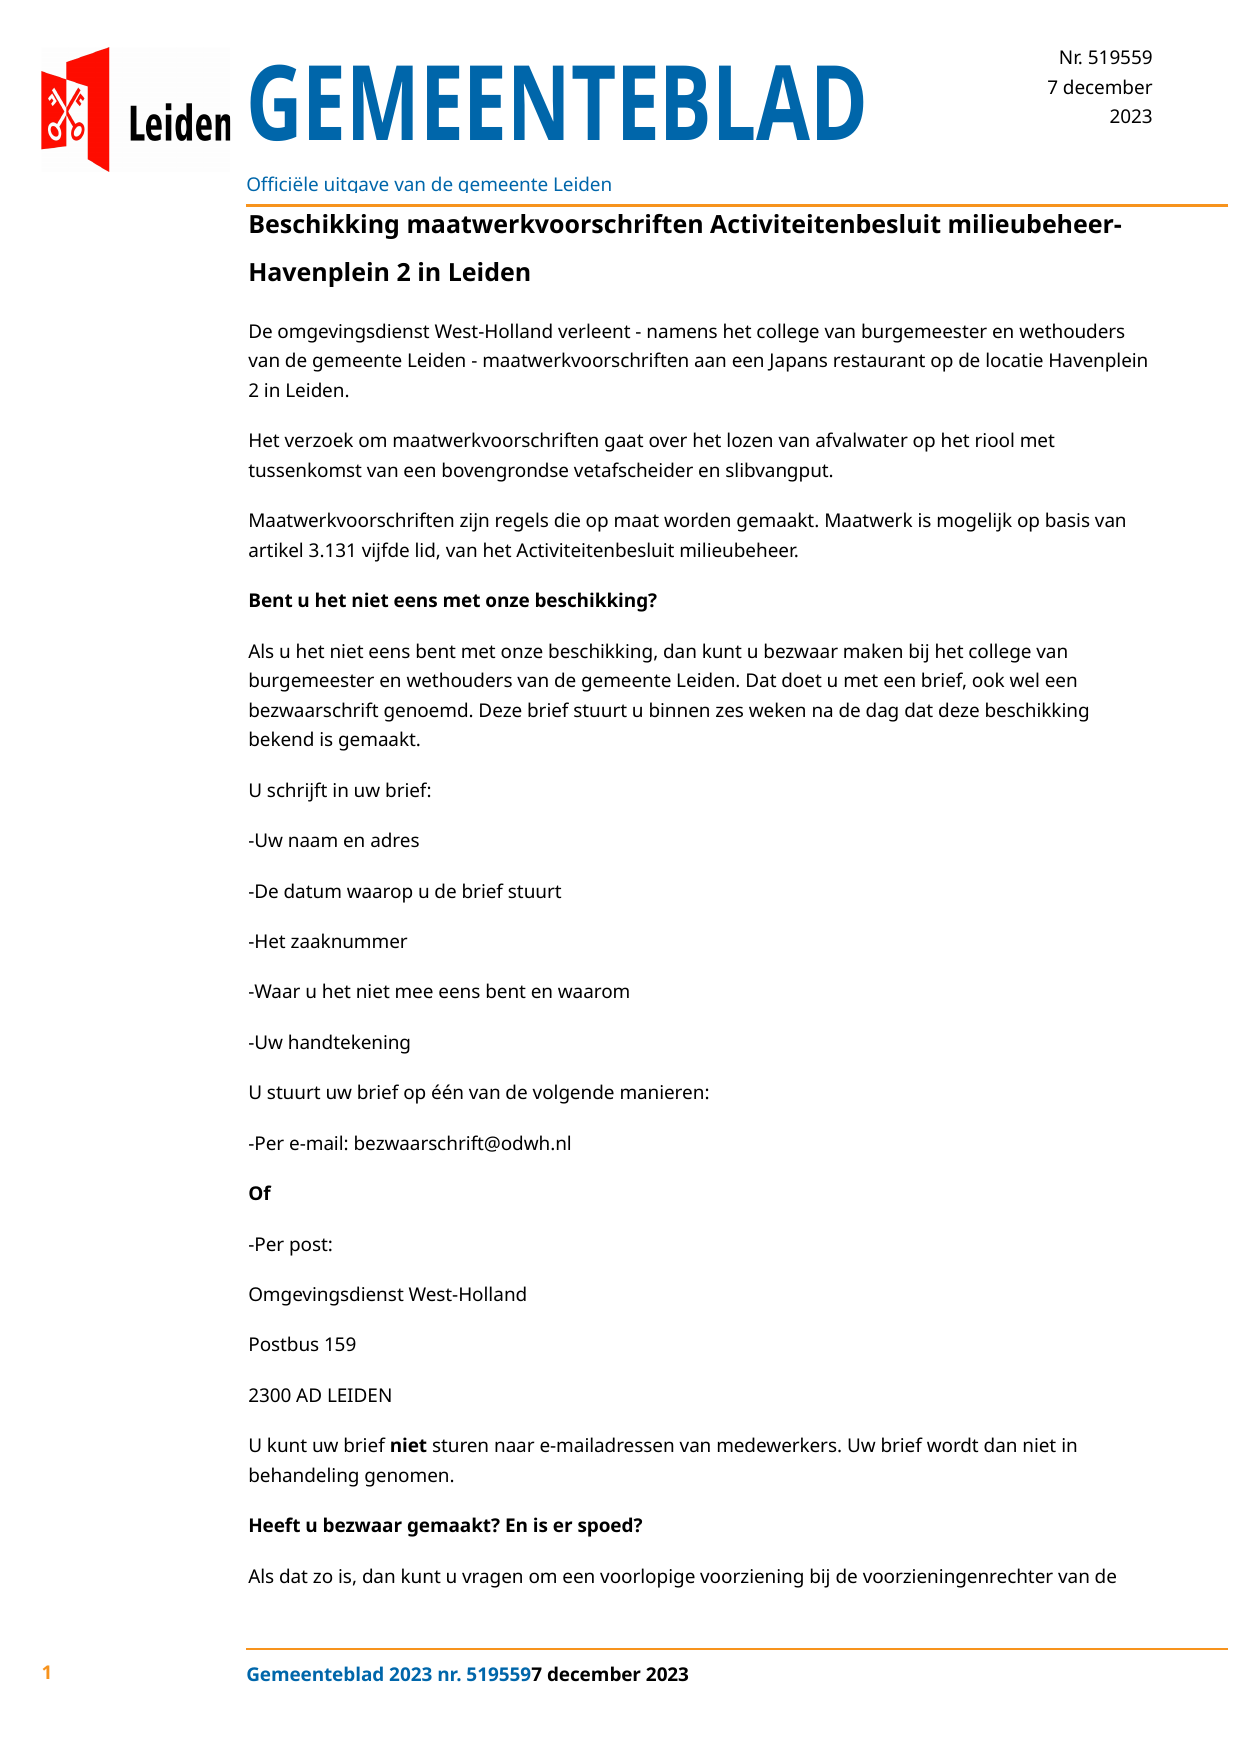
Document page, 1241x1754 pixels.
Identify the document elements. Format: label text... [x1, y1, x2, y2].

text -De datum waarop u de brief stuurt [248, 878, 1152, 904]
text Als u het niet eens bent met onze beschikking, dan kunt u bezwaar maken bij het college van burgemeester en wethouders van de gemeente Leiden. Dat doet u met een brief, ook wel een bezwaarschrift genoemd. Deze brief stuurt u binnen zes weken na de dag dat deze beschikking bekend is gemaakt. [248, 638, 1152, 752]
text -Waar u het niet mee eens bent en waarom [248, 979, 1152, 1004]
text -Uw naam en adres [248, 827, 1152, 853]
text -Uw handtekening [248, 1029, 1152, 1055]
text Of [248, 1180, 1152, 1206]
text Heeft u bezwaar gemaakt? En is er spoed? [248, 1512, 1152, 1538]
text Postbus 159 [248, 1332, 1152, 1357]
text Beschikking maatwerkvoorschriften Activiteitenbesluit milieubeheer- Havenplein 2 in Leiden [248, 207, 1152, 288]
picture [41, 47, 231, 172]
text Maatwerkvoorschriften zijn regels die op maat worden gemaakt. Maatwerk is mogelijk op basis van artikel 3.131 vijfde lid, van het Activiteitenbesluit milieubeheer. [248, 507, 1152, 563]
text U stuurt uw brief op één van de volgende manieren: [248, 1079, 1152, 1105]
text -Per e-mail: bezwaarschrift@odwh.nl [248, 1130, 1152, 1156]
text -Per post: [248, 1231, 1152, 1257]
text U schrijft in uw brief: [248, 777, 1152, 803]
text U kunt uw brief niet sturen naar e-mailadressen van medewerkers. Uw brief wordt dan niet in behandeling genomen. [248, 1432, 1152, 1488]
text Omgevingsdienst West-Holland [248, 1281, 1152, 1307]
text Bent u het niet eens met onze beschikking? [248, 587, 1152, 613]
text Als dat zo is, dan kunt u vragen om een voorlopige voorziening bij de voorzieningenrechter van de [248, 1563, 1152, 1589]
text 2300 AD LEIDEN [248, 1382, 1152, 1408]
text Het verzoek om maatwerkvoorschriften gaat over het lozen van afvalwater op het riool met tussenkomst van een bovengrondse vetafscheider en slibvangput. [248, 427, 1152, 483]
text De omgevingsdienst West-Holland verleent - namens het college van burgemeester en wethouders van de gemeente Leiden - maatwerkvoorschriften aan een Japans restaurant op de locatie Havenplein 2 in Leiden. [248, 318, 1152, 403]
text -Het zaaknummer [248, 928, 1152, 954]
